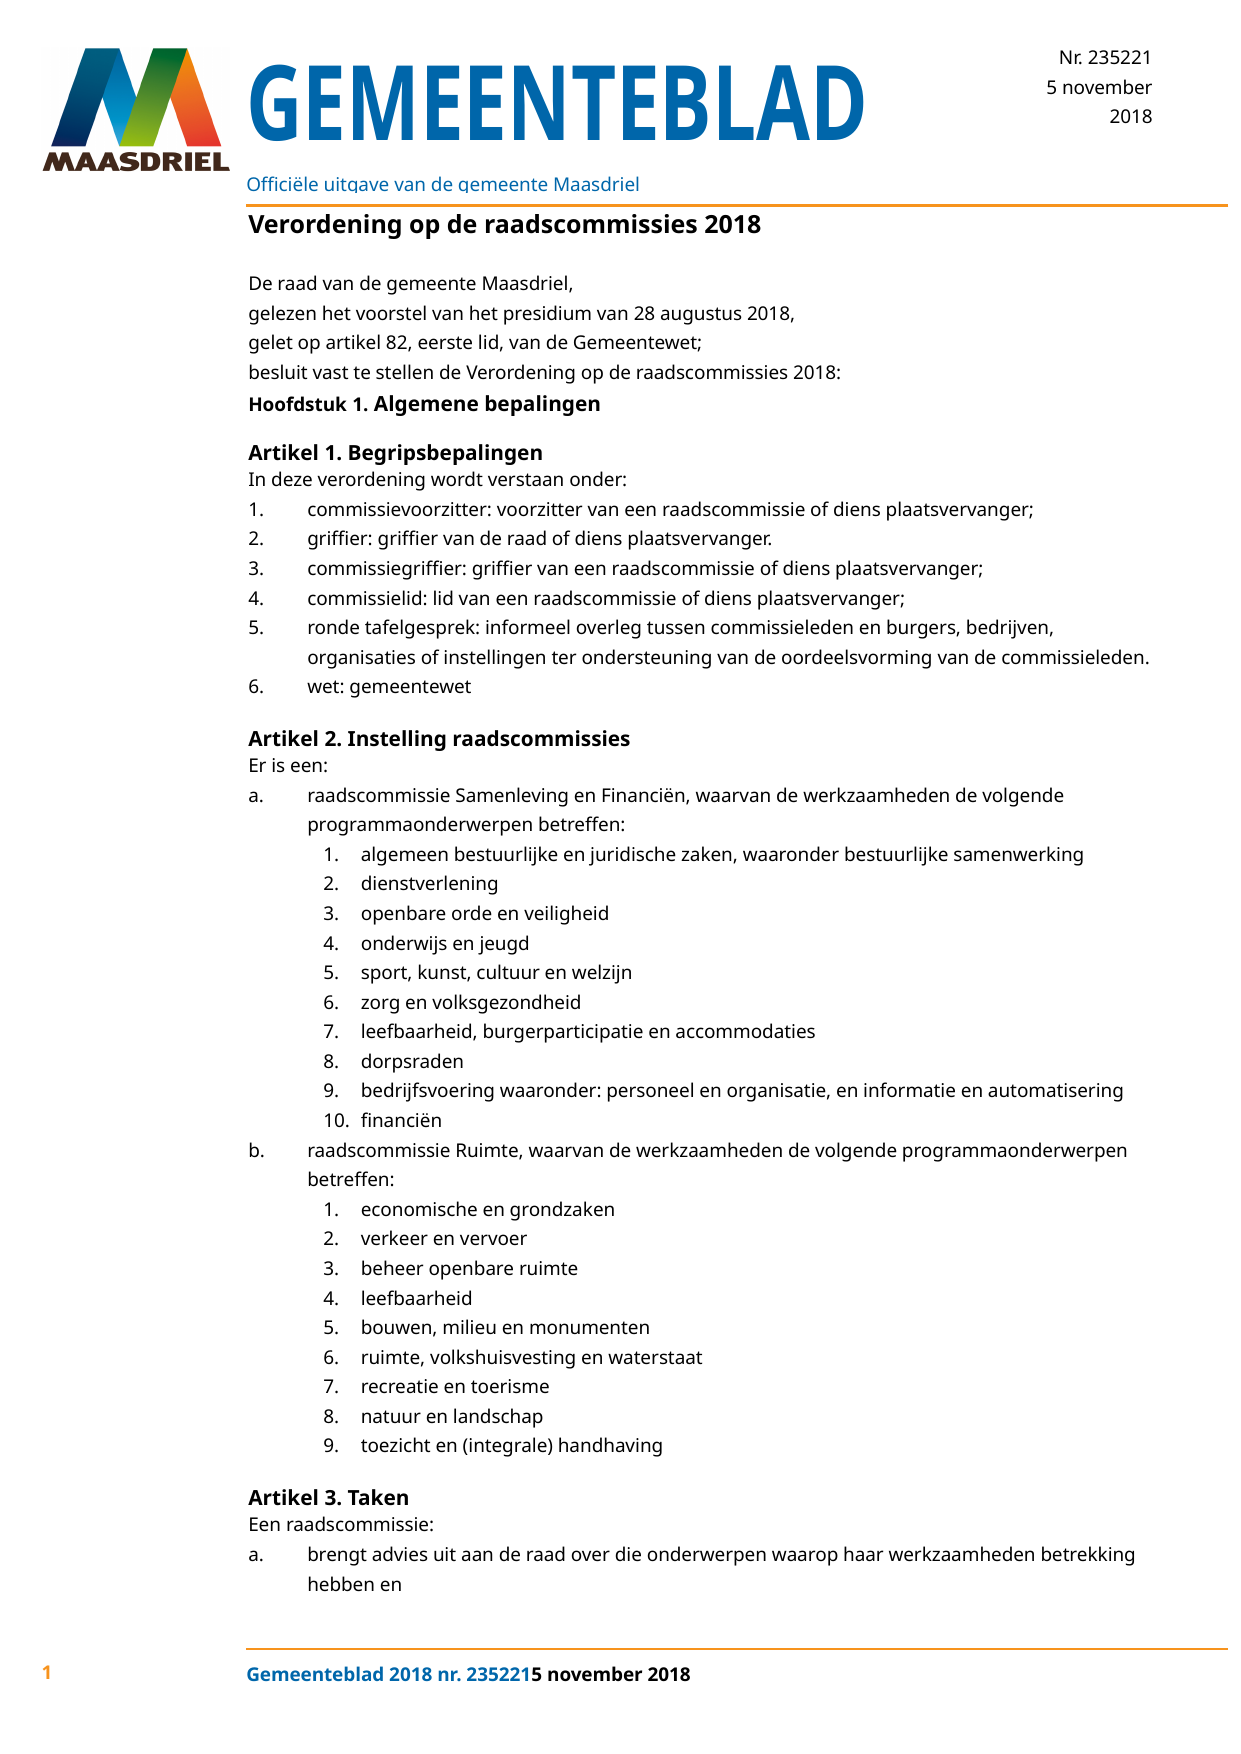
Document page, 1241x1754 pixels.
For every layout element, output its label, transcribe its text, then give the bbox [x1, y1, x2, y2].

text Verordening op de raadscommissies 2018 [248, 207, 1152, 241]
list leefbaarheid, burgerparticipatie en accommodaties [323, 1018, 1152, 1044]
text Artikel 1. Begripsbepalingen [248, 438, 1152, 466]
list brengt advies uit aan de raad over die onderwerpen waarop haar werkzaamheden betrekking hebben en [248, 1541, 1152, 1596]
list commissiegriffier: griffier van een raadscommissie of diens plaatsvervanger; [248, 555, 1152, 581]
list griffier: griffier van de raad of diens plaatsvervanger. [248, 526, 1152, 551]
text gelet op artikel 82, eerste lid, van de Gemeentewet; [248, 329, 1152, 355]
list openbare orde en veiligheid [323, 900, 1152, 926]
picture [41, 47, 231, 172]
list onderwijs en jeugd [323, 930, 1152, 956]
list financiën [323, 1107, 1152, 1133]
list toezicht en (integrale) handhaving [323, 1433, 1152, 1458]
text Artikel 2. Instelling raadscommissies [248, 724, 1152, 752]
list wet: gemeentewet [248, 673, 1152, 699]
list ronde tafelgesprek: informeel overleg tussen commissieleden en burgers, bedrijven, organisaties of instellingen ter ondersteuning van de oordeelsvorming van de commissieleden. [248, 614, 1152, 669]
list natuur en landschap [323, 1403, 1152, 1429]
list zorg en volksgezondheid [323, 989, 1152, 1015]
list commissievoorzitter: voorzitter van een raadscommissie of diens plaatsvervanger; [248, 496, 1152, 522]
text Er is een: [248, 752, 1152, 778]
text besluit vast te stellen de Verordening op de raadscommissies 2018: [248, 359, 1152, 385]
text Artikel 3. Taken [248, 1483, 1152, 1512]
text De raad van de gemeente Maasdriel, [248, 270, 1152, 296]
list algemeen bestuurlijke en juridische zaken, waaronder bestuurlijke samenwerking [323, 841, 1152, 867]
list economische en grondzaken [323, 1196, 1152, 1222]
list leefbaarheid [323, 1285, 1152, 1311]
list dienstverlening [323, 871, 1152, 896]
list ruimte, volkshuisvesting en waterstaat [323, 1344, 1152, 1370]
list raadscommissie Ruimte, waarvan de werkzaamheden de volgende programmaonderwerpen betreffen: [248, 1137, 1152, 1192]
text In deze verordening wordt verstaan onder: [248, 466, 1152, 492]
list verkeer en vervoer [323, 1226, 1152, 1251]
list dorpsraden [323, 1048, 1152, 1074]
text Een raadscommissie: [248, 1512, 1152, 1537]
text Hoofdstuk 1. Algemene bepalingen [248, 389, 1152, 417]
list commissielid: lid van een raadscommissie of diens plaatsvervanger; [248, 585, 1152, 610]
list bedrijfsvoering waaronder: personeel en organisatie, en informatie en automatisering [323, 1078, 1152, 1103]
list recreatie en toerisme [323, 1373, 1152, 1399]
list bouwen, milieu en monumenten [323, 1314, 1152, 1340]
list beheer openbare ruimte [323, 1255, 1152, 1281]
text gelezen het voorstel van het presidium van 28 augustus 2018, [248, 300, 1152, 326]
list raadscommissie Samenleving en Financiën, waarvan de werkzaamheden de volgende programmaonderwerpen betreffen: [248, 782, 1152, 837]
list sport, kunst, cultuur en welzijn [323, 959, 1152, 985]
